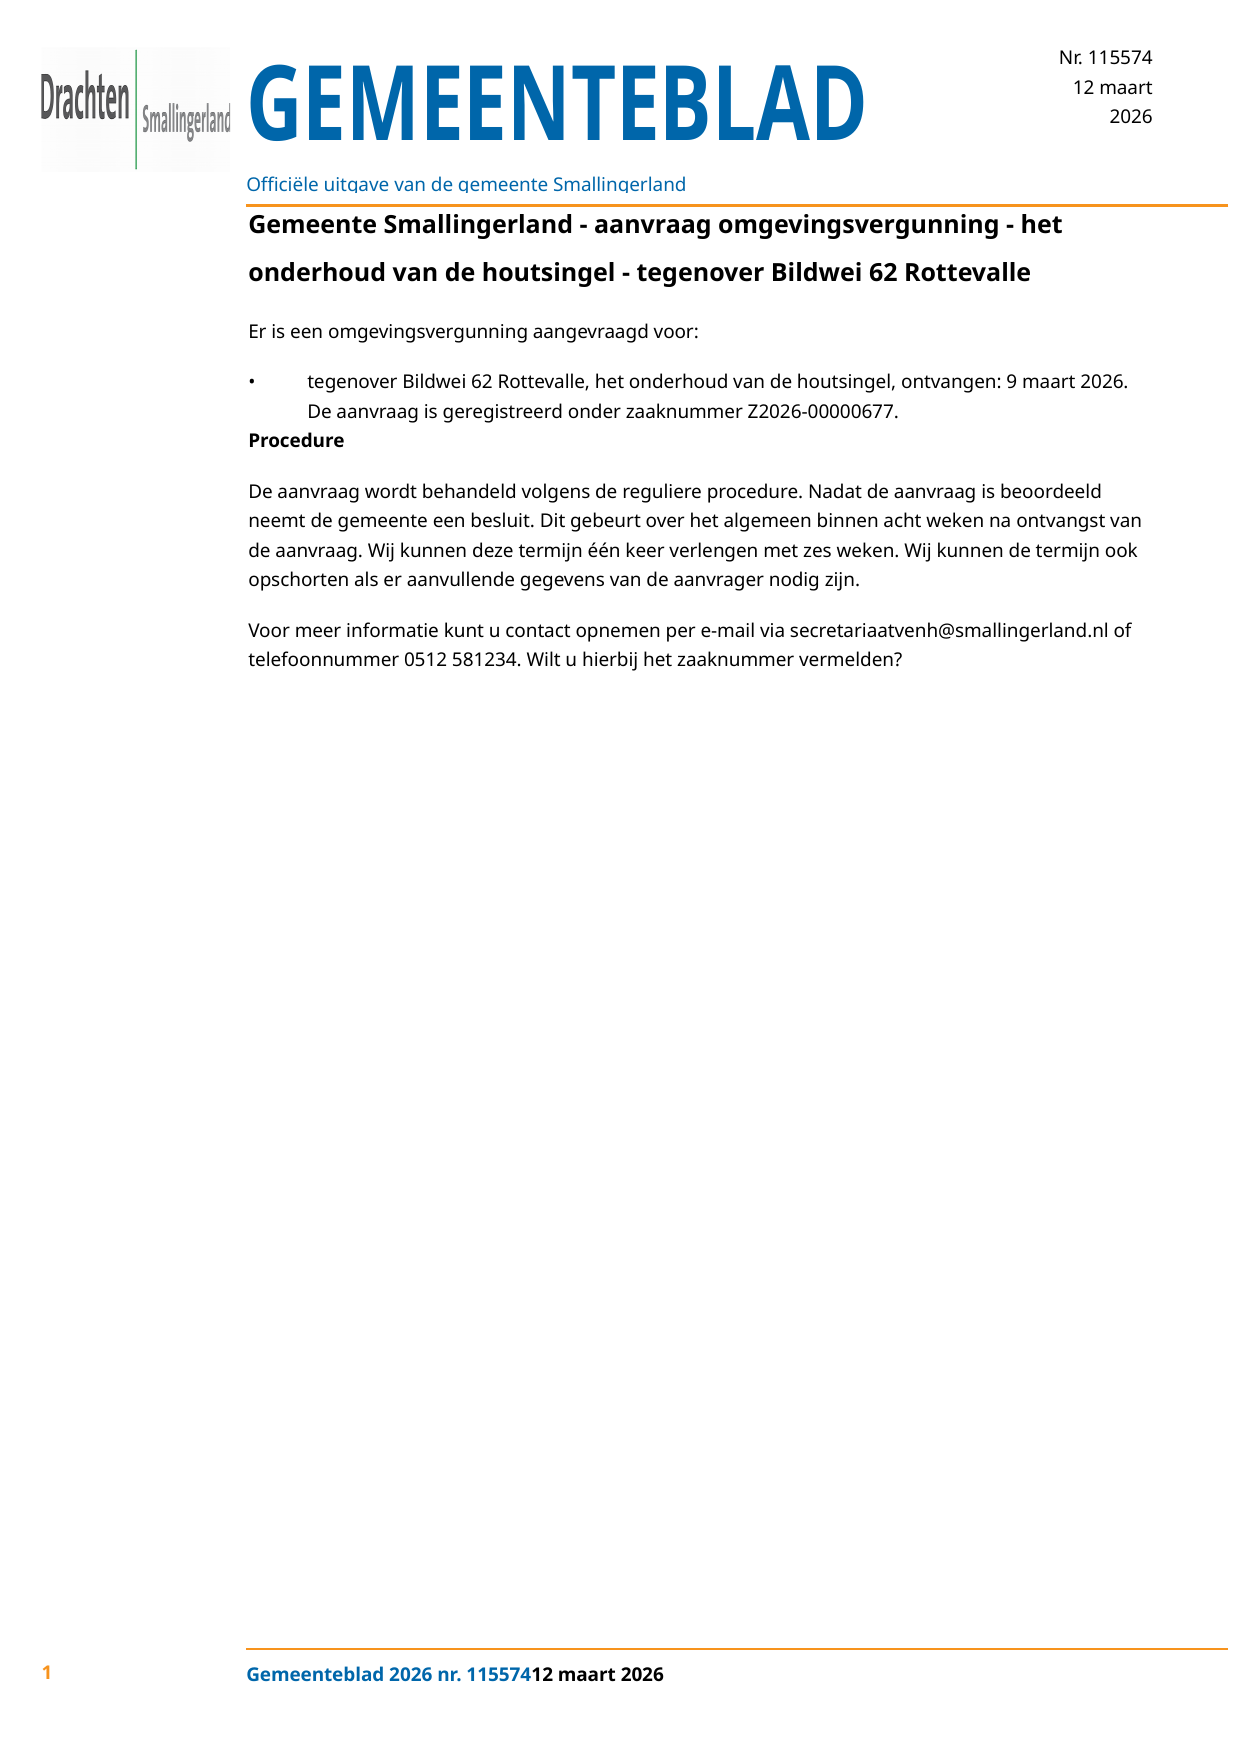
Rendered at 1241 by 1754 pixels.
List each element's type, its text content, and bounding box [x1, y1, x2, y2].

text Voor meer informatie kunt u contact opnemen per e-mail via secretariaatvenh@smallingerland.nl of telefoonnummer 0512 581234. Wilt u hierbij het zaaknummer vermelden? [248, 617, 1152, 672]
text De aanvraag wordt behandeld volgens de reguliere procedure. Nadat de aanvraag is beoordeeld neemt de gemeente een besluit. Dit gebeurt over het algemeen binnen acht weken na ontvangst van de aanvraag. Wij kunnen deze termijn één keer verlengen met zes weken. Wij kunnen de termijn ook opschorten als er aanvullende gegevens van de aanvrager nodig zijn. [248, 478, 1152, 592]
text Gemeente Smallingerland - aanvraag omgevingsvergunning - het onderhoud van de houtsingel - tegenover Bildwei 62 Rottevalle [248, 207, 1152, 288]
text Er is een omgevingsvergunning aangevraagd voor: [248, 318, 1152, 344]
picture [41, 47, 231, 172]
list tegenover Bildwei 62 Rottevalle, het onderhoud van de houtsingel, ontvangen: 9 maart 2026. De aanvraag is geregistreerd onder zaaknummer Z2026-00000677. [248, 368, 1152, 424]
text Procedure [248, 427, 1152, 453]
